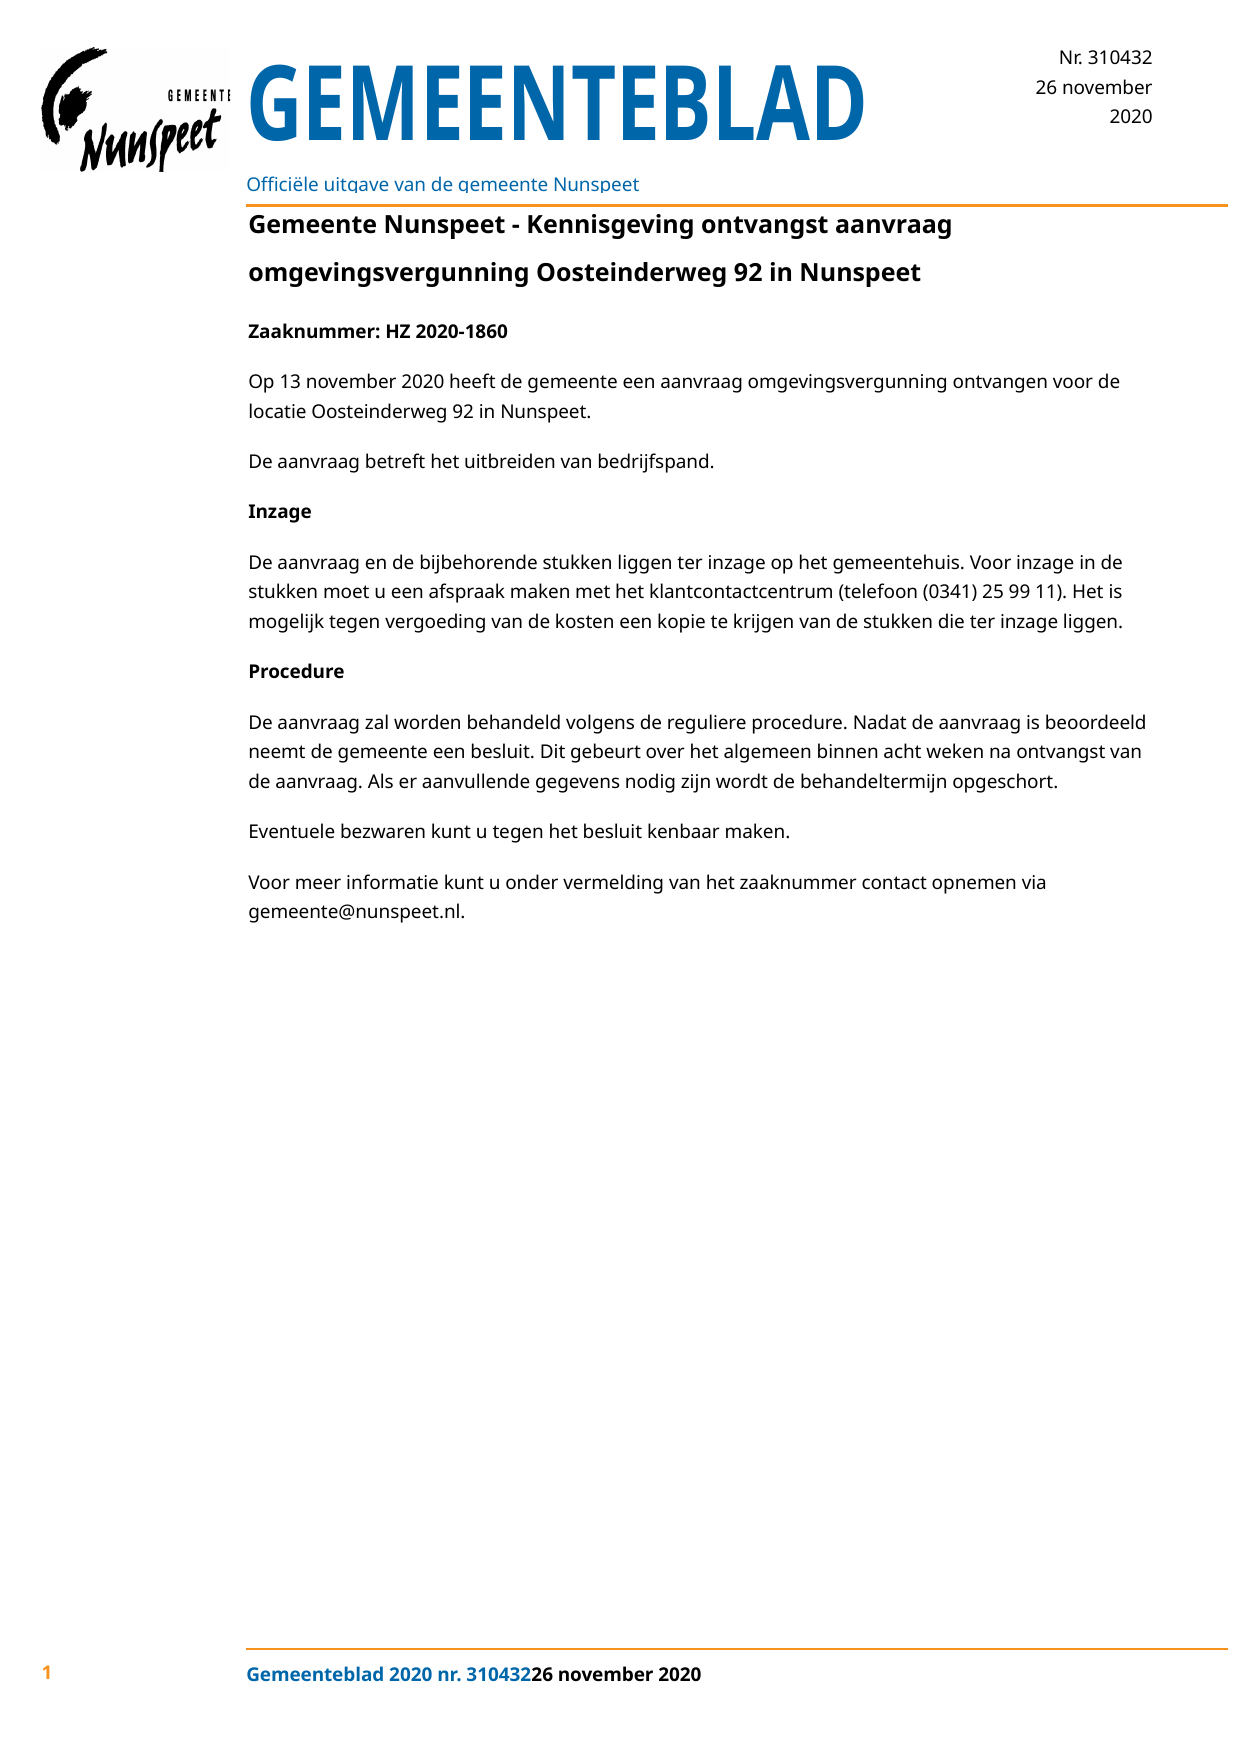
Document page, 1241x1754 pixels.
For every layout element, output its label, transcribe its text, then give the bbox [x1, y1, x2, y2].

text De aanvraag zal worden behandeld volgens de reguliere procedure. Nadat de aanvraag is beoordeeld neemt de gemeente een besluit. Dit gebeurt over het algemeen binnen acht weken na ontvangst van de aanvraag. Als er aanvullende gegevens nodig zijn wordt de behandeltermijn opgeschort. [248, 709, 1152, 794]
picture [41, 47, 231, 172]
text Voor meer informatie kunt u onder vermelding van het zaaknummer contact opnemen via gemeente@nunspeet.nl. [248, 869, 1152, 924]
text Procedure [248, 659, 1152, 684]
text De aanvraag en de bijbehorende stukken liggen ter inzage op het gemeentehuis. Voor inzage in de stukken moet u een afspraak maken met het klantcontactcentrum (telefoon (0341) 25 99 11). Het is mogelijk tegen vergoeding van de kosten een kopie te krijgen van de stukken die ter inzage liggen. [248, 549, 1152, 634]
text Zaaknummer: HZ 2020-1860 [248, 318, 1152, 344]
text Eventuele bezwaren kunt u tegen het besluit kenbaar maken. [248, 819, 1152, 844]
text Op 13 november 2020 heeft de gemeente een aanvraag omgevingsvergunning ontvangen voor de locatie Oosteinderweg 92 in Nunspeet. [248, 368, 1152, 424]
text Gemeente Nunspeet - Kennisgeving ontvangst aanvraag omgevingsvergunning Oosteinderweg 92 in Nunspeet [248, 207, 1152, 288]
text Inzage [248, 499, 1152, 524]
text De aanvraag betreft het uitbreiden van bedrijfspand. [248, 448, 1152, 474]
